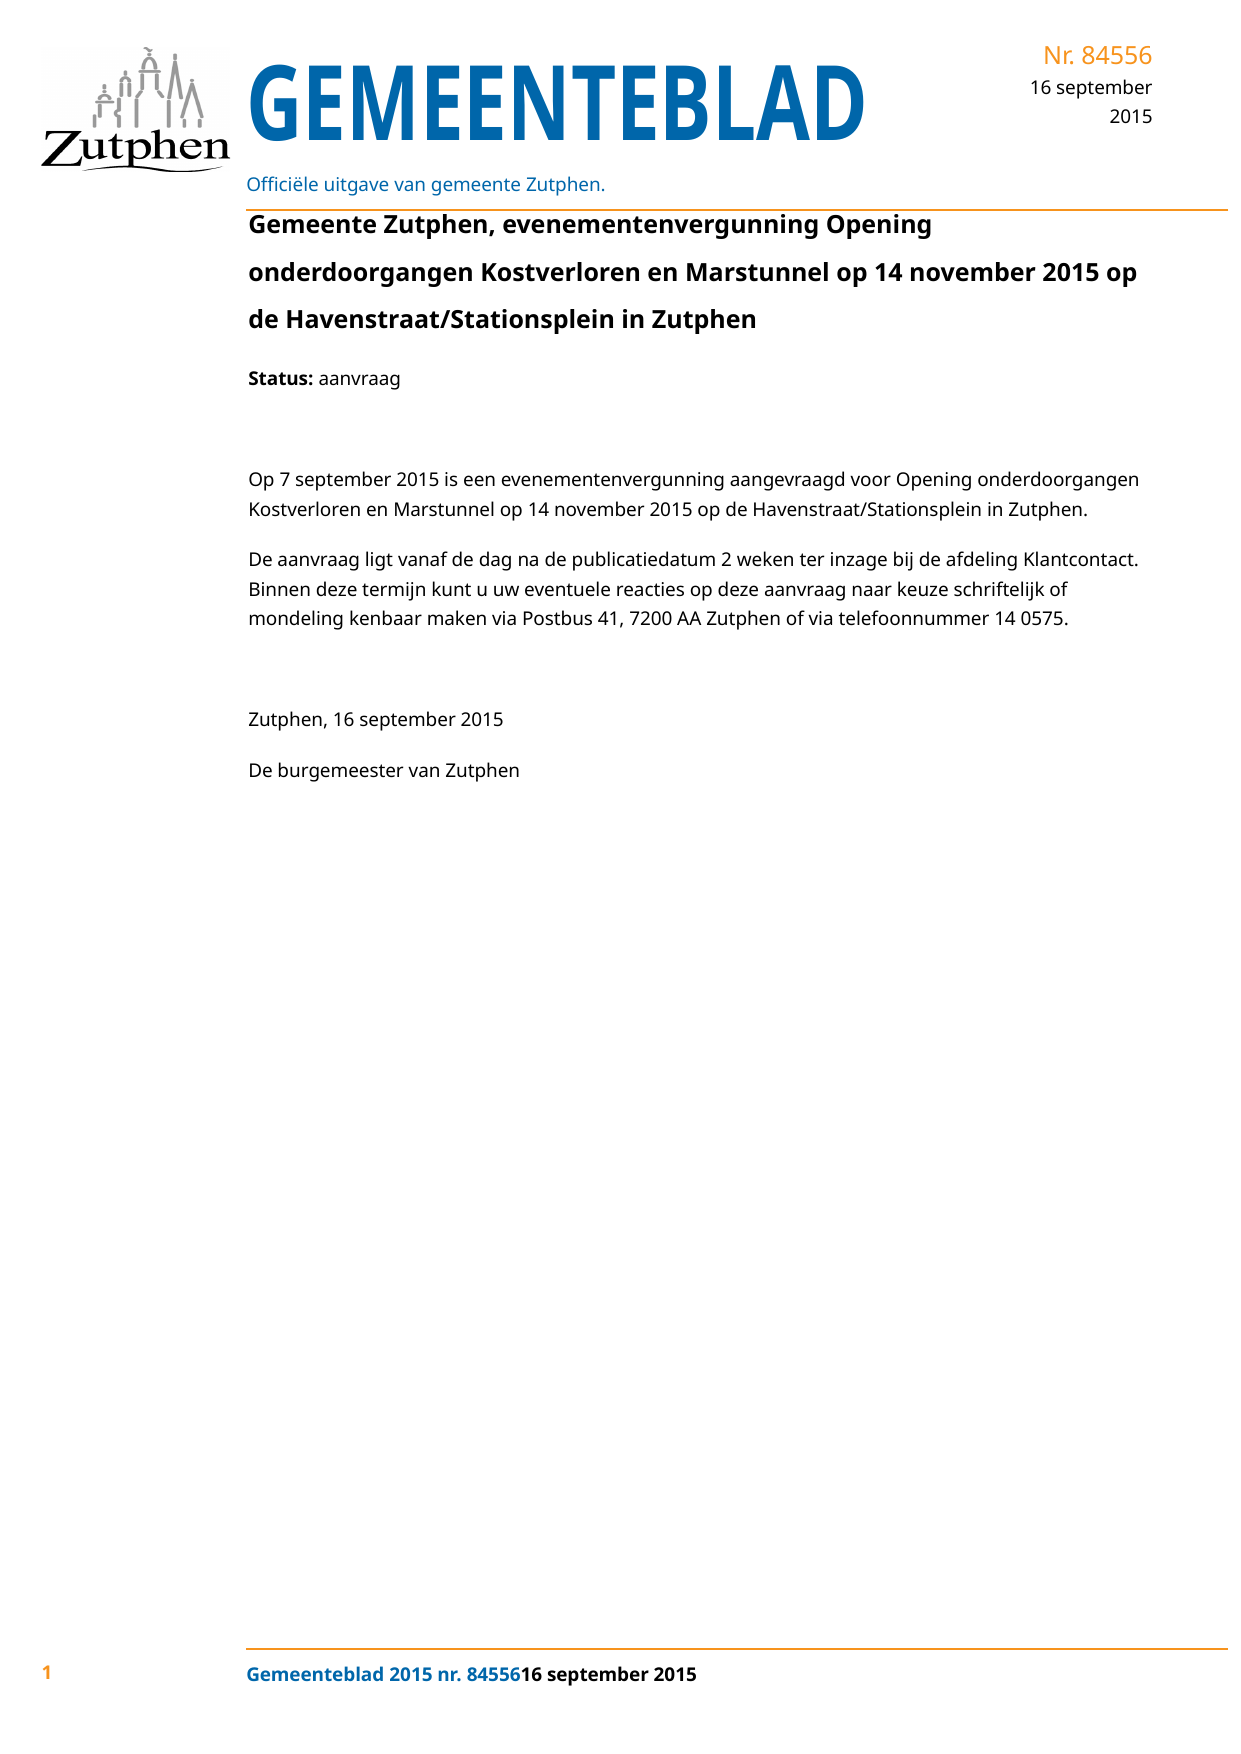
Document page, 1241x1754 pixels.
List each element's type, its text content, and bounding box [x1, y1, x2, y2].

text Op 7 september 2015 is een evenementenvergunning aangevraagd voor Opening onderdoorgangen Kostverloren en Marstunnel op 14 november 2015 op de Havenstraat/Stationsplein in Zutphen. [248, 466, 1152, 522]
text De burgemeester van Zutphen [248, 757, 1152, 782]
text De aanvraag ligt vanaf de dag na de publicatiedatum 2 weken ter inzage bij de afdeling Klantcontact. Binnen deze termijn kunt u uw eventuele reacties op deze aanvraag naar keuze schriftelijk of mondeling kenbaar maken via Postbus 41, 7200 AA Zutphen of via telefoonnummer 14 0575. [248, 546, 1152, 631]
text Gemeente Zutphen, evenementenvergunning Opening onderdoorgangen Kostverloren en Marstunnel op 14 november 2015 op de Havenstraat/Stationsplein in Zutphen [248, 211, 1152, 336]
picture [41, 47, 231, 172]
text Status: aanvraag [248, 366, 1152, 391]
text Zutphen, 16 september 2015 [248, 706, 1152, 732]
